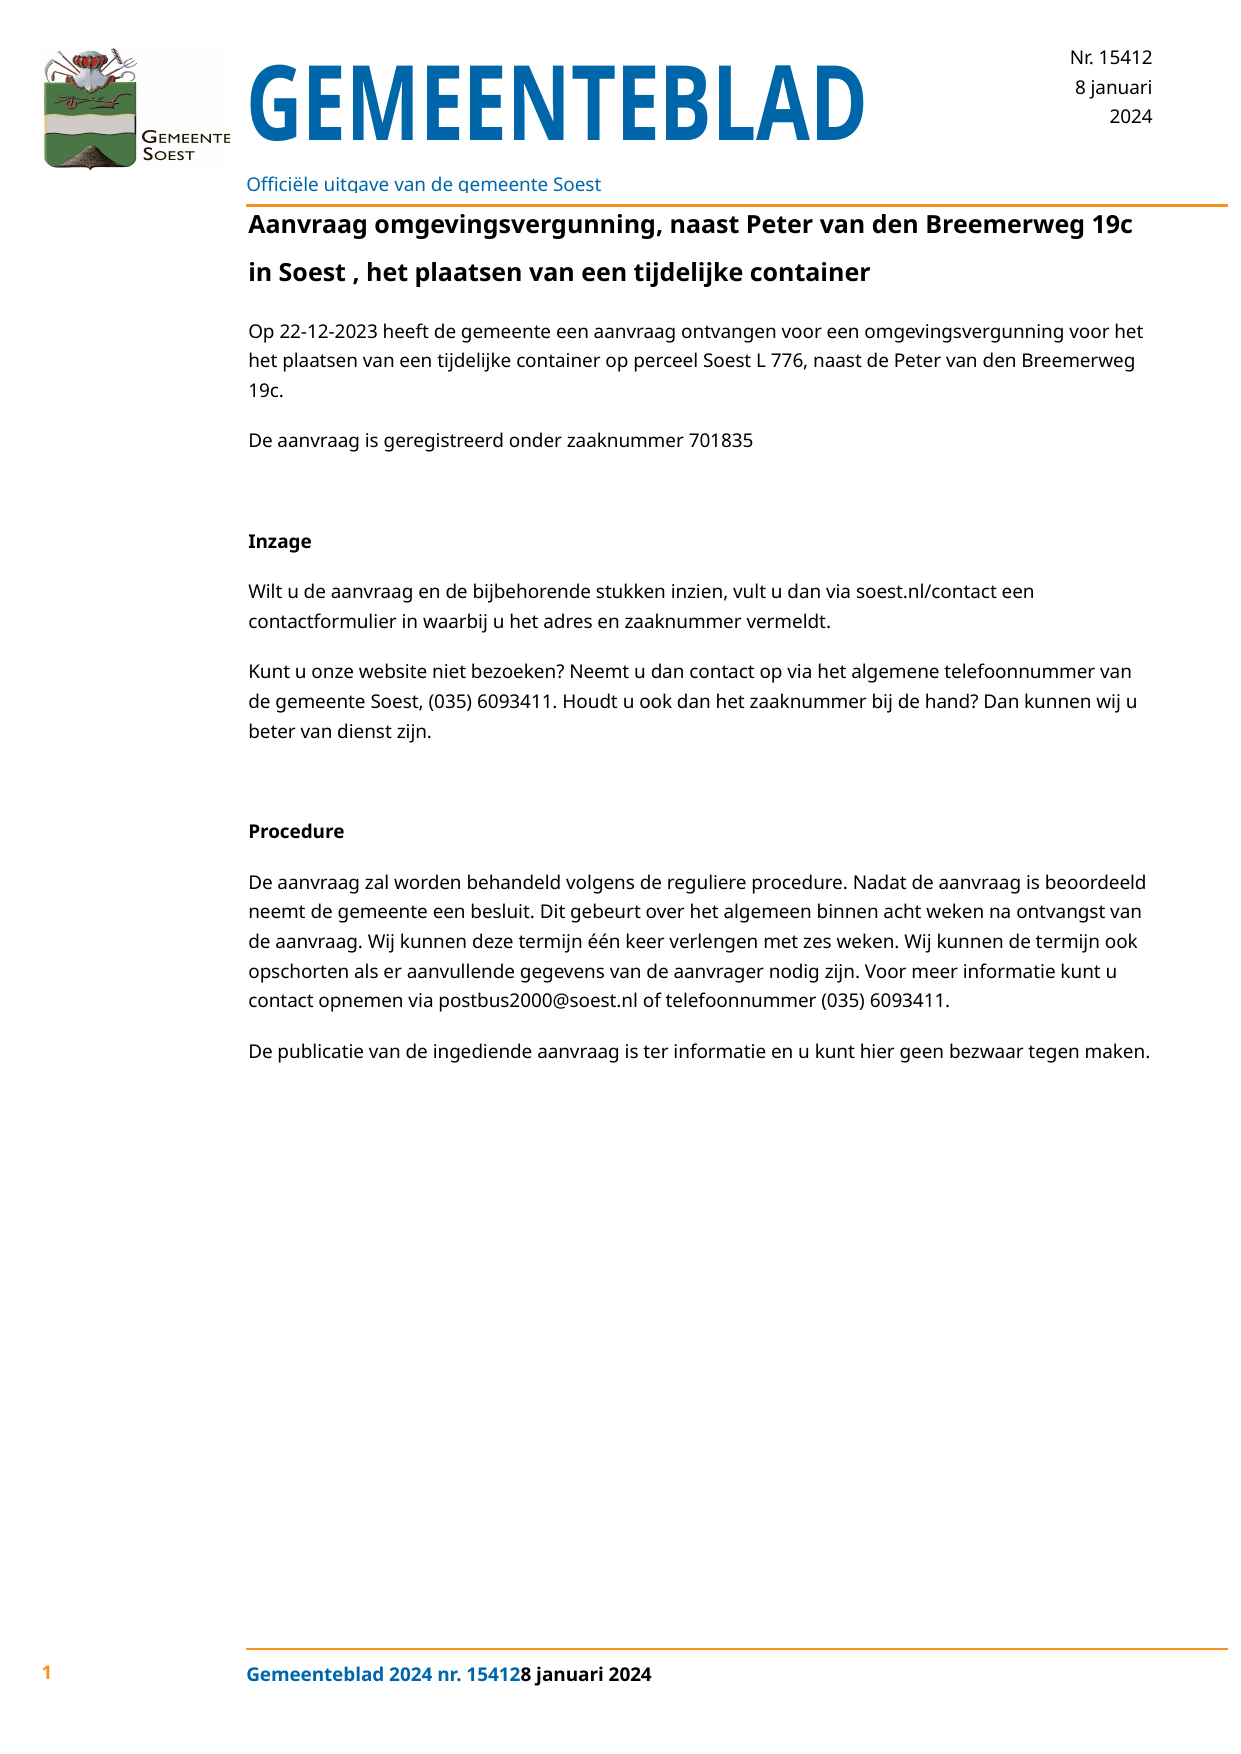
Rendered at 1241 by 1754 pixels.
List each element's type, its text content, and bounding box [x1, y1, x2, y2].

text Wilt u de aanvraag en de bijbehorende stukken inzien, vult u dan via soest.nl/contact een contactformulier in waarbij u het adres en zaaknummer vermeldt. [248, 579, 1152, 634]
text Aanvraag omgevingsvergunning, naast Peter van den Breemerweg 19c in Soest , het plaatsen van een tijdelijke container [248, 207, 1152, 288]
picture [41, 47, 231, 172]
text De publicatie van de ingediende aanvraag is ter informatie en u kunt hier geen bezwaar tegen maken. [248, 1038, 1152, 1064]
text Procedure [248, 819, 1152, 844]
text Inzage [248, 528, 1152, 554]
text De aanvraag is geregistreerd onder zaaknummer 701835 [248, 427, 1152, 453]
text De aanvraag zal worden behandeld volgens de reguliere procedure. Nadat de aanvraag is beoordeeld neemt de gemeente een besluit. Dit gebeurt over het algemeen binnen acht weken na ontvangst van de aanvraag. Wij kunnen deze termijn één keer verlengen met zes weken. Wij kunnen de termijn ook opschorten als er aanvullende gegevens van de aanvrager nodig zijn. Voor meer informatie kunt u contact opnemen via postbus2000@soest.nl of telefoonnummer (035) 6093411. [248, 869, 1152, 1013]
text Kunt u onze website niet bezoeken? Neemt u dan contact op via het algemene telefoonnummer van de gemeente Soest, (035) 6093411. Houdt u ook dan het zaaknummer bij de hand? Dan kunnen wij u beter van dienst zijn. [248, 659, 1152, 744]
text Op 22-12-2023 heeft de gemeente een aanvraag ontvangen voor een omgevingsvergunning voor het het plaatsen van een tijdelijke container op perceel Soest L 776, naast de Peter van den Breemerweg 19c. [248, 318, 1152, 403]
